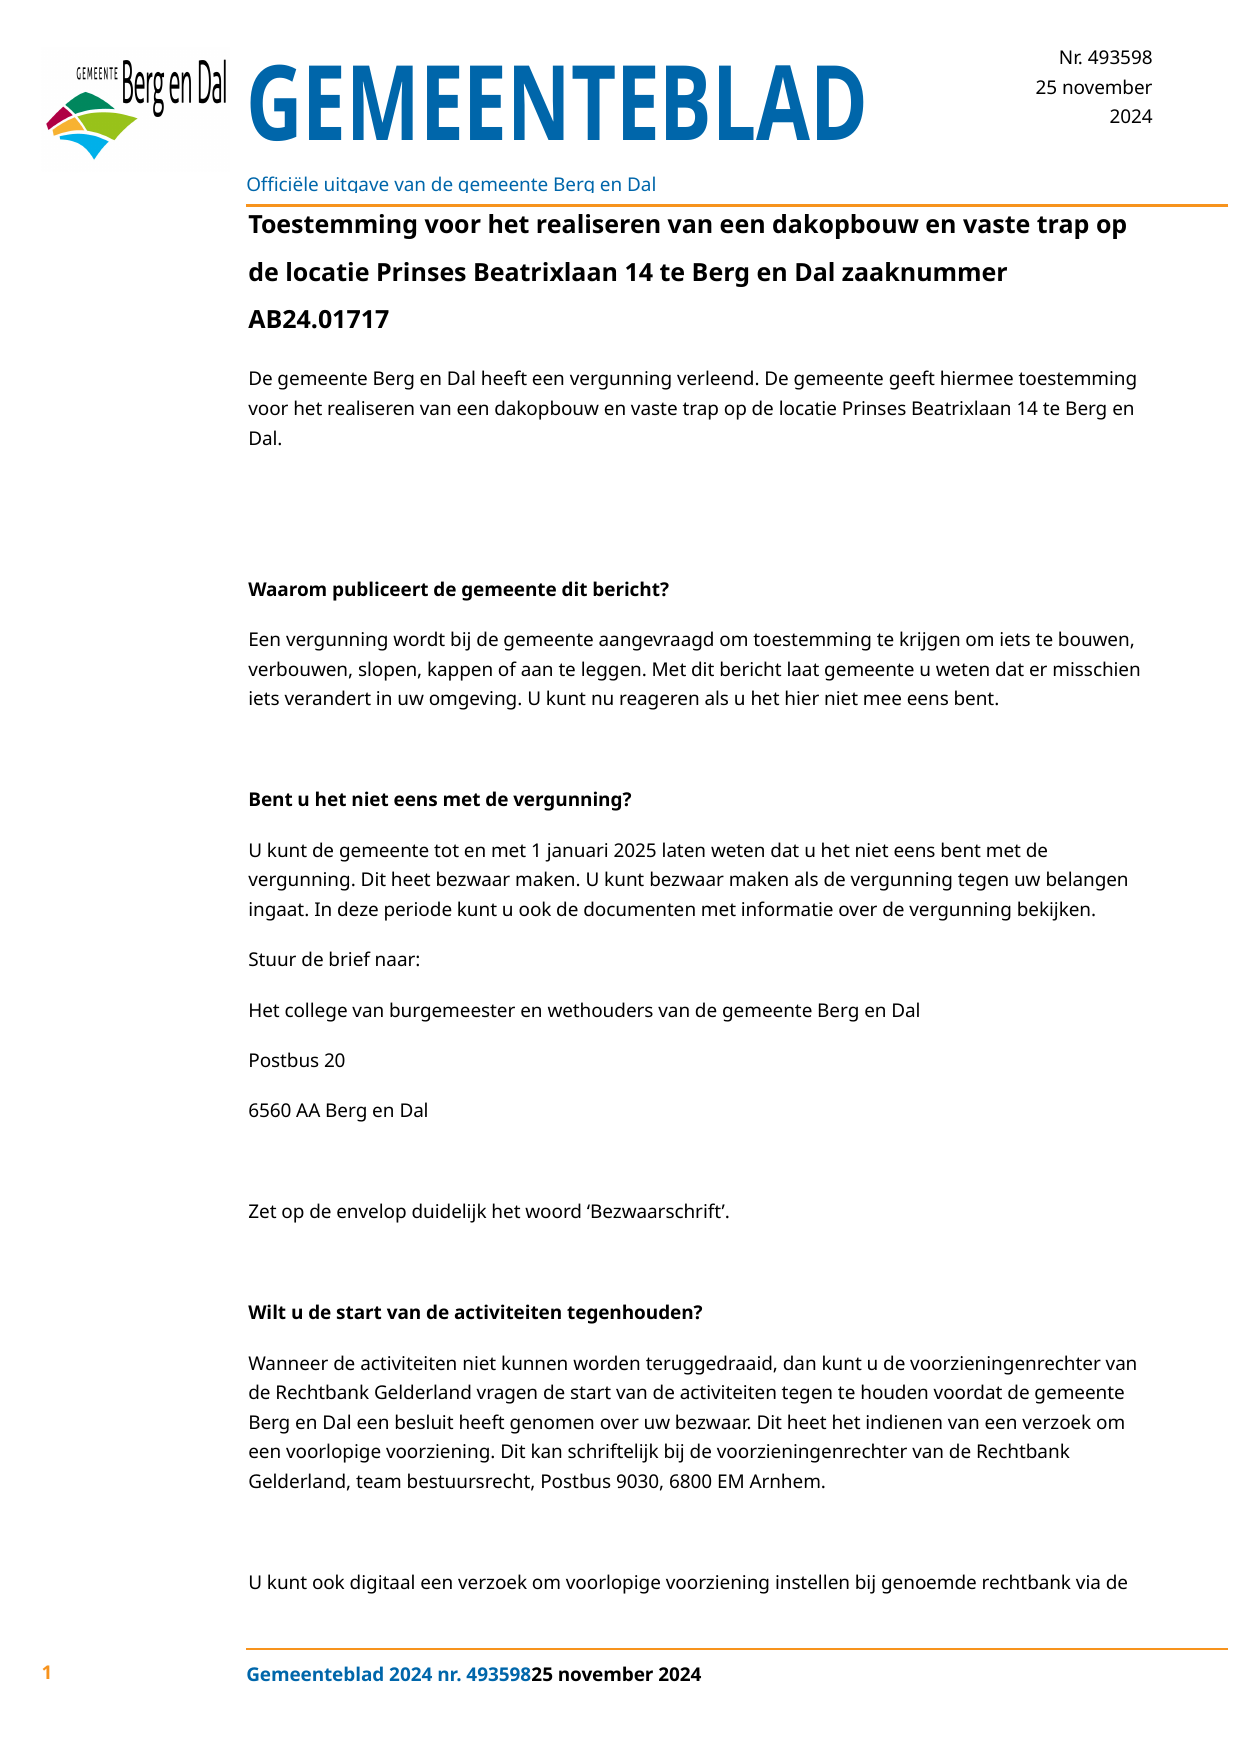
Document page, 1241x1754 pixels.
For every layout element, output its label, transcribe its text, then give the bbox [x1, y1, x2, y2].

text Wanneer de activiteiten niet kunnen worden teruggedraaid, dan kunt u de voorzieningenrechter van de Rechtbank Gelderland vragen de start van de activiteiten tegen te houden voordat de gemeente Berg en Dal een besluit heeft genomen over uw bezwaar. Dit heet het indienen van een verzoek om een voorlopige voorziening. Dit kan schriftelijk bij de voorzieningenrechter van de Rechtbank Gelderland, team bestuursrecht, Postbus 9030, 6800 EM Arnhem. [248, 1350, 1152, 1494]
text Toestemming voor het realiseren van een dakopbouw en vaste trap op de locatie Prinses Beatrixlaan 14 te Berg en Dal zaaknummer AB24.01717 [248, 207, 1152, 336]
picture [41, 47, 231, 172]
text Postbus 20 [248, 1047, 1152, 1073]
text De gemeente Berg en Dal heeft een vergunning verleend. De gemeente geeft hiermee toestemming voor het realiseren van een dakopbouw en vaste trap op de locatie Prinses Beatrixlaan 14 te Berg en Dal. [248, 366, 1152, 450]
text Zet op de envelop duidelijk het woord ‘Bezwaarschrift’. [248, 1198, 1152, 1224]
text Een vergunning wordt bij de gemeente aangevraagd om toestemming te krijgen om iets te bouwen, verbouwen, slopen, kappen of aan te leggen. Met dit bericht laat gemeente u weten dat er misschien iets verandert in uw omgeving. U kunt nu reageren als u het hier niet mee eens bent. [248, 626, 1152, 711]
text Het college van burgemeester en wethouders van de gemeente Berg en Dal [248, 997, 1152, 1022]
text Waarom publiceert de gemeente dit bericht? [248, 576, 1152, 602]
text U kunt de gemeente tot en met 1 januari 2025 laten weten dat u het niet eens bent met de vergunning. Dit heet bezwaar maken. U kunt bezwaar maken als de vergunning tegen uw belangen ingaat. In deze periode kunt u ook de documenten met informatie over de vergunning bekijken. [248, 837, 1152, 922]
text Wilt u de start van de activiteiten tegenhouden? [248, 1299, 1152, 1325]
text Stuur de brief naar: [248, 946, 1152, 972]
text U kunt ook digitaal een verzoek om voorlopige voorziening instellen bij genoemde rechtbank via de [248, 1569, 1152, 1594]
text 6560 AA Berg en Dal [248, 1098, 1152, 1123]
text Bent u het niet eens met de vergunning? [248, 786, 1152, 812]
